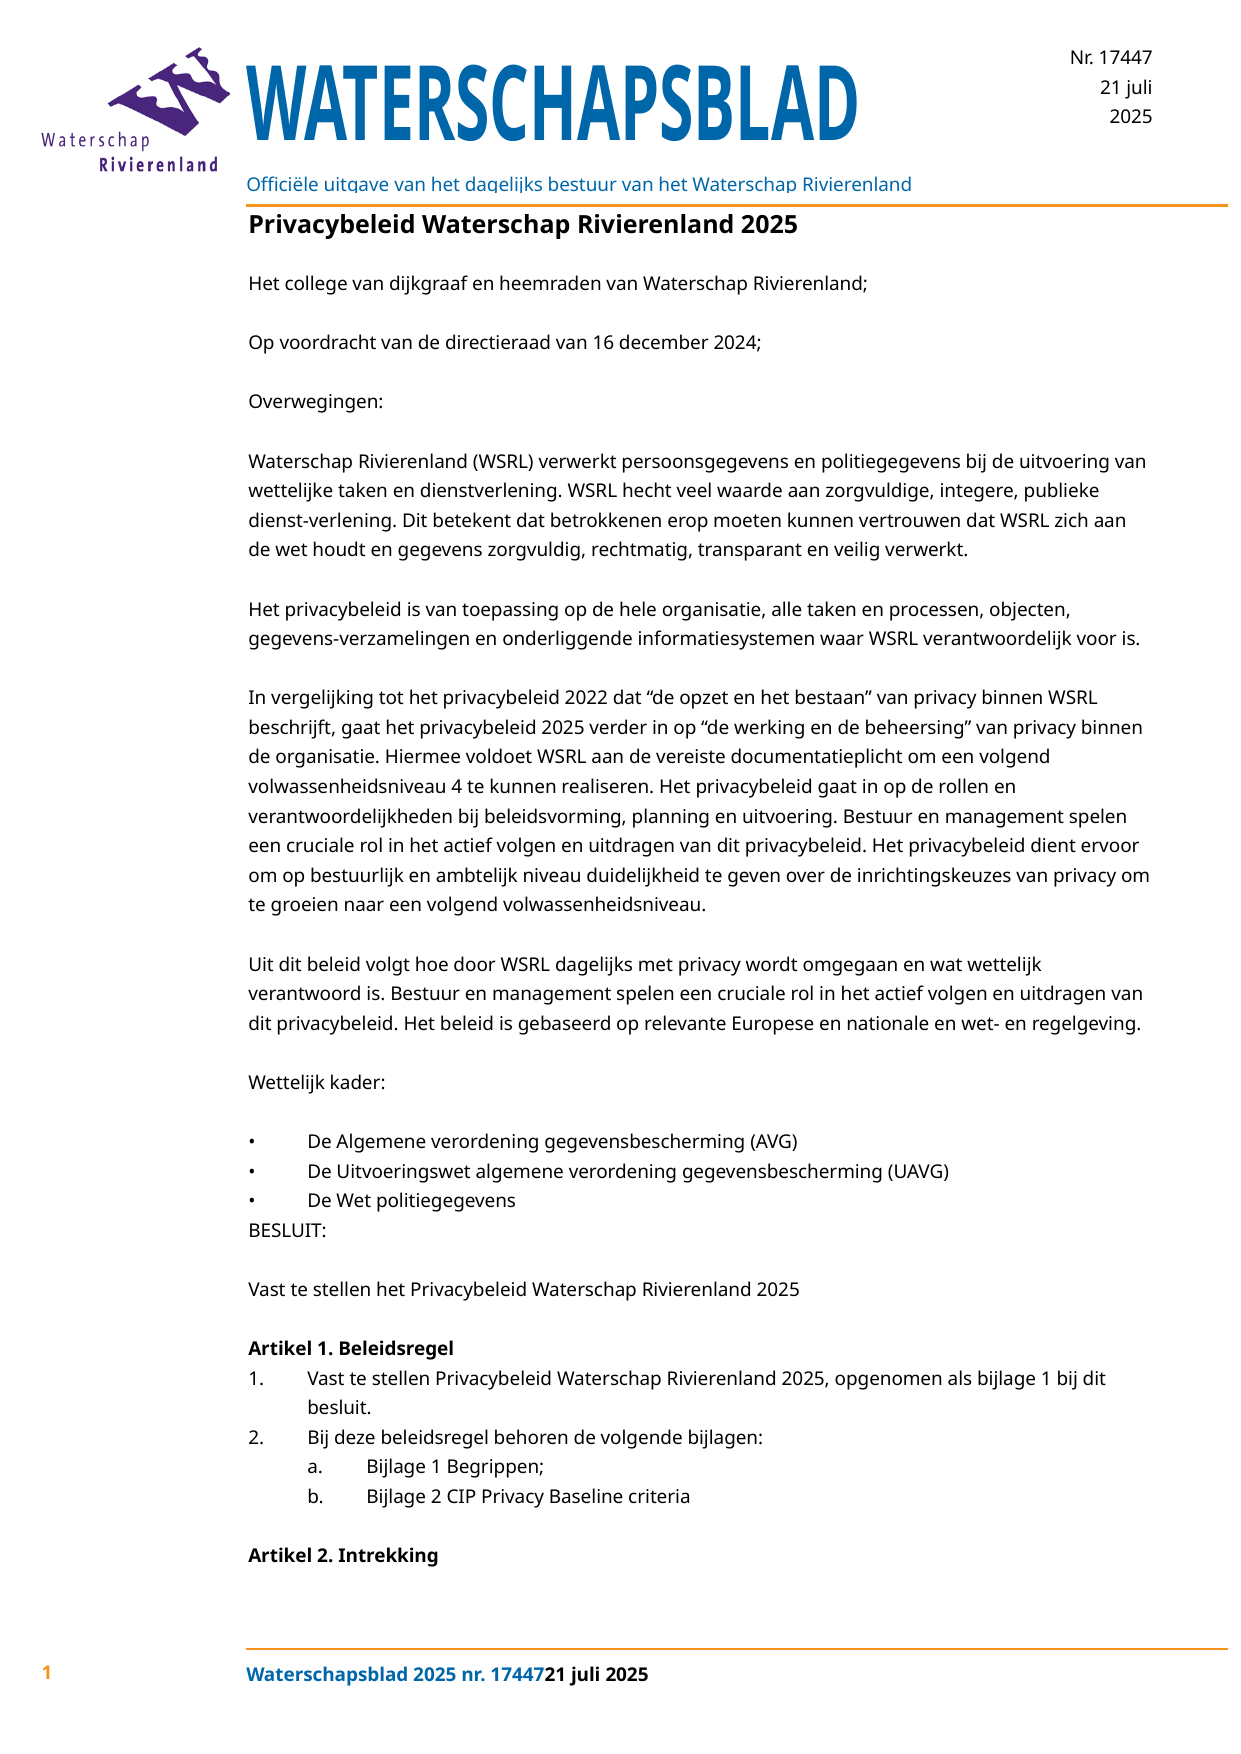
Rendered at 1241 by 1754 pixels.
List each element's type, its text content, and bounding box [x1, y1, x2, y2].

text Artikel 1. Beleidsregel [248, 1335, 1152, 1361]
text Vast te stellen het Privacybeleid Waterschap Rivierenland 2025 [248, 1276, 1152, 1302]
list De Algemene verordening gegevensbescherming (AVG) [248, 1128, 1152, 1154]
list Bij deze beleidsregel behoren de volgende bijlagen: [248, 1424, 1152, 1450]
list Bijlage 1 Begrippen; [307, 1454, 1152, 1479]
text Artikel 2. Intrekking [248, 1542, 1152, 1568]
text Overwegingen: [248, 389, 1152, 414]
text Privacybeleid Waterschap Rivierenland 2025 [248, 207, 1152, 241]
list De Wet politiegegevens [248, 1187, 1152, 1213]
text In vergelijking tot het privacybeleid 2022 dat “de opzet en het bestaan” van privacy binnen WSRL beschrijft, gaat het privacybeleid 2025 verder in op “de werking en de beheersing” van privacy binnen de organisatie. Hiermee voldoet WSRL aan de vereiste documentatieplicht om een volgend volwassenheidsniveau 4 te kunnen realiseren. Het privacybeleid gaat in op de rollen en verantwoordelijkheden bij beleidsvorming, planning en uitvoering. Bestuur en management spelen een cruciale rol in het actief volgen en uitdragen van dit privacybeleid. Het privacybeleid dient ervoor om op bestuurlijk en ambtelijk niveau duidelijkheid te geven over de inrichtingskeuzes van privacy om te groeien naar een volgend volwassenheidsniveau. [248, 684, 1152, 917]
list De Uitvoeringswet algemene verordening gegevensbescherming (UAVG) [248, 1158, 1152, 1183]
text Het privacybeleid is van toepassing op de hele organisatie, alle taken en processen, objecten, gegevens-verzamelingen en onderliggende informatiesystemen waar WSRL verantwoordelijk voor is. [248, 596, 1152, 651]
text Wettelijk kader: [248, 1069, 1152, 1095]
list Vast te stellen Privacybeleid Waterschap Rivierenland 2025, opgenomen als bijlage 1 bij dit besluit. [248, 1365, 1152, 1420]
list Bijlage 2 CIP Privacy Baseline criteria [307, 1483, 1152, 1509]
text Het college van dijkgraaf en heemraden van Waterschap Rivierenland; [248, 270, 1152, 296]
picture [41, 47, 231, 172]
text Uit dit beleid volgt hoe door WSRL dagelijks met privacy wordt omgegaan en wat wettelijk verantwoord is. Bestuur en management spelen een cruciale rol in het actief volgen en uitdragen van dit privacybeleid. Het beleid is gebaseerd op relevante Europese en nationale en wet- en regelgeving. [248, 951, 1152, 1036]
text Waterschap Rivierenland (WSRL) verwerkt persoonsgegevens en politiegegevens bij de uitvoering van wettelijke taken en dienstverlening. WSRL hecht veel waarde aan zorgvuldige, integere, publieke dienst-verlening. Dit betekent dat betrokkenen erop moeten kunnen vertrouwen dat WSRL zich aan de wet houdt en gegevens zorgvuldig, rechtmatig, transparant en veilig verwerkt. [248, 448, 1152, 562]
text BESLUIT: [248, 1217, 1152, 1243]
text Op voordracht van de directieraad van 16 december 2024; [248, 329, 1152, 355]
